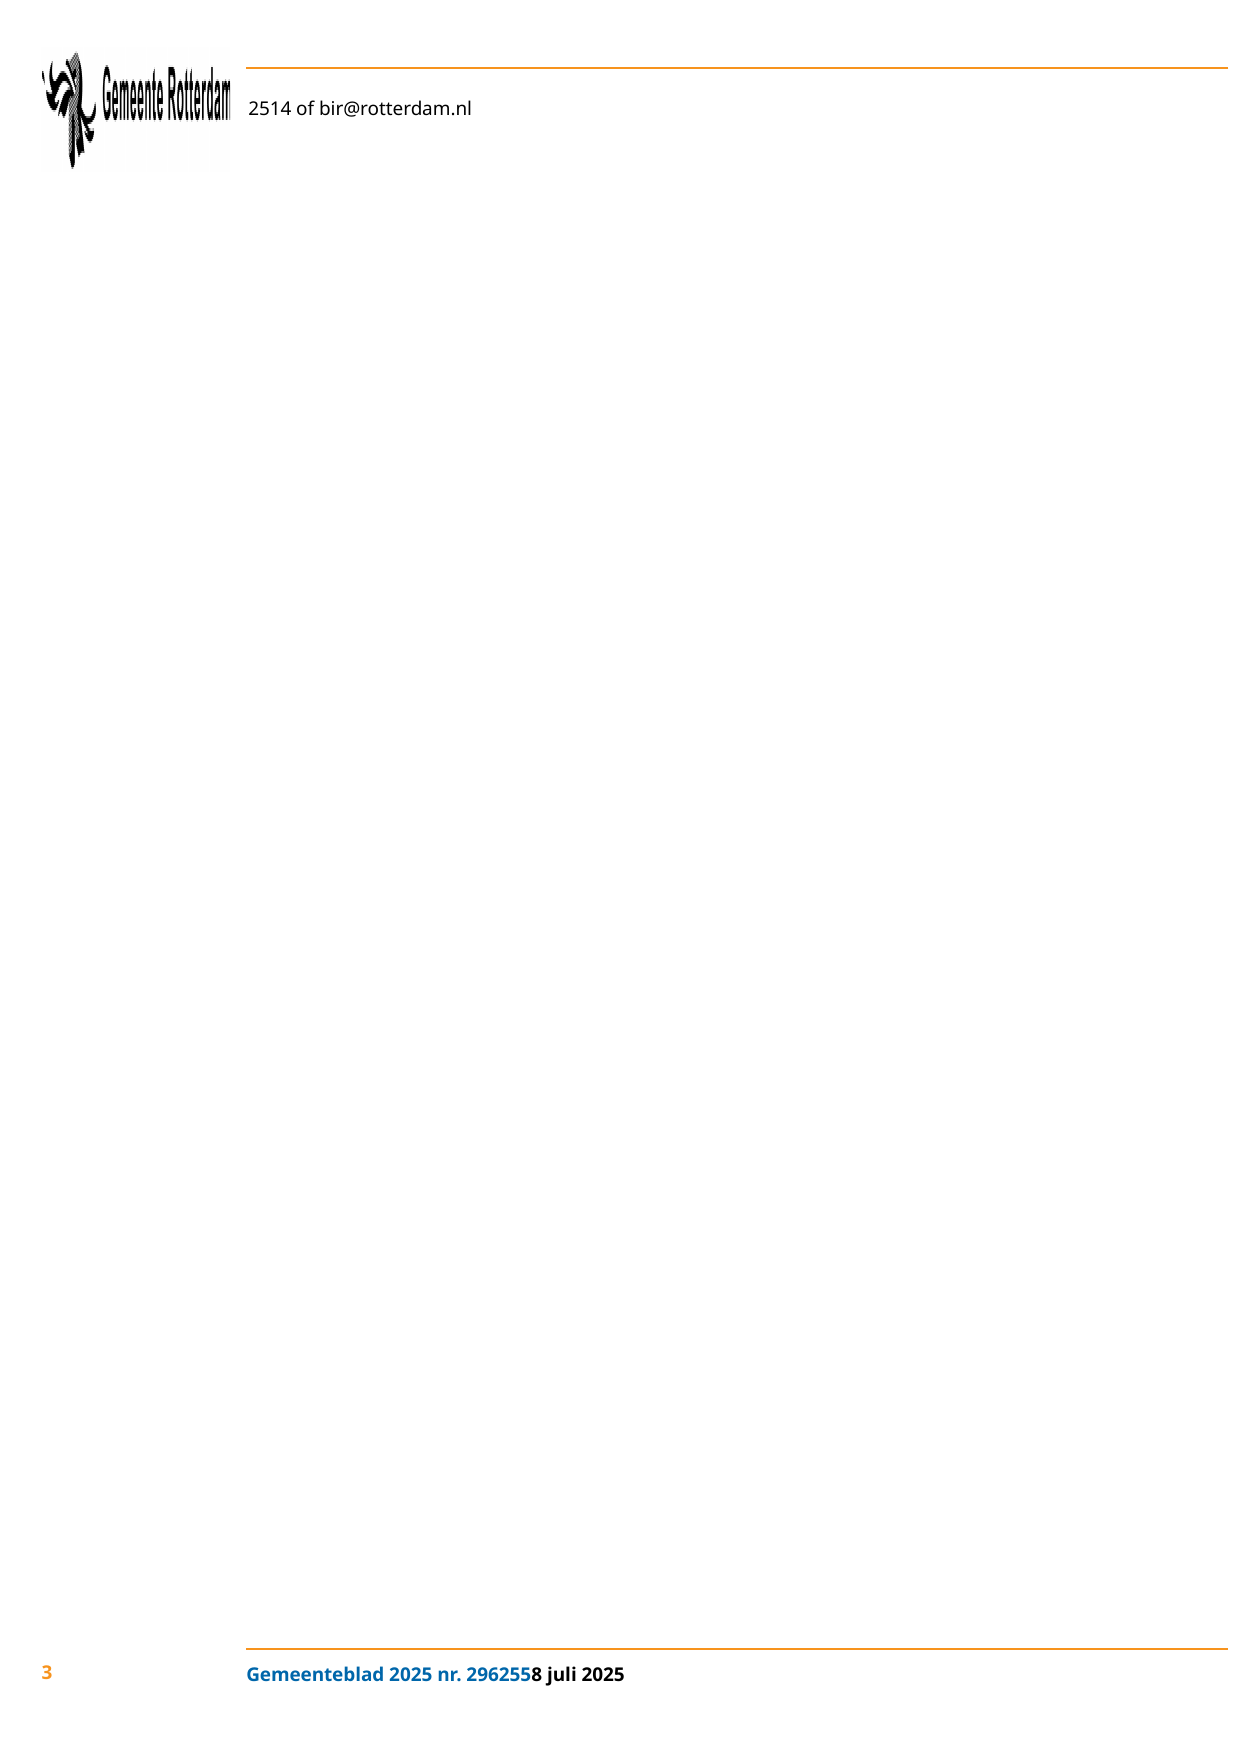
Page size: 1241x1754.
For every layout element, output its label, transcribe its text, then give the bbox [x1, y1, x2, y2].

text 2514 of bir@rotterdam.nl [248, 95, 1152, 121]
picture [41, 47, 231, 172]
